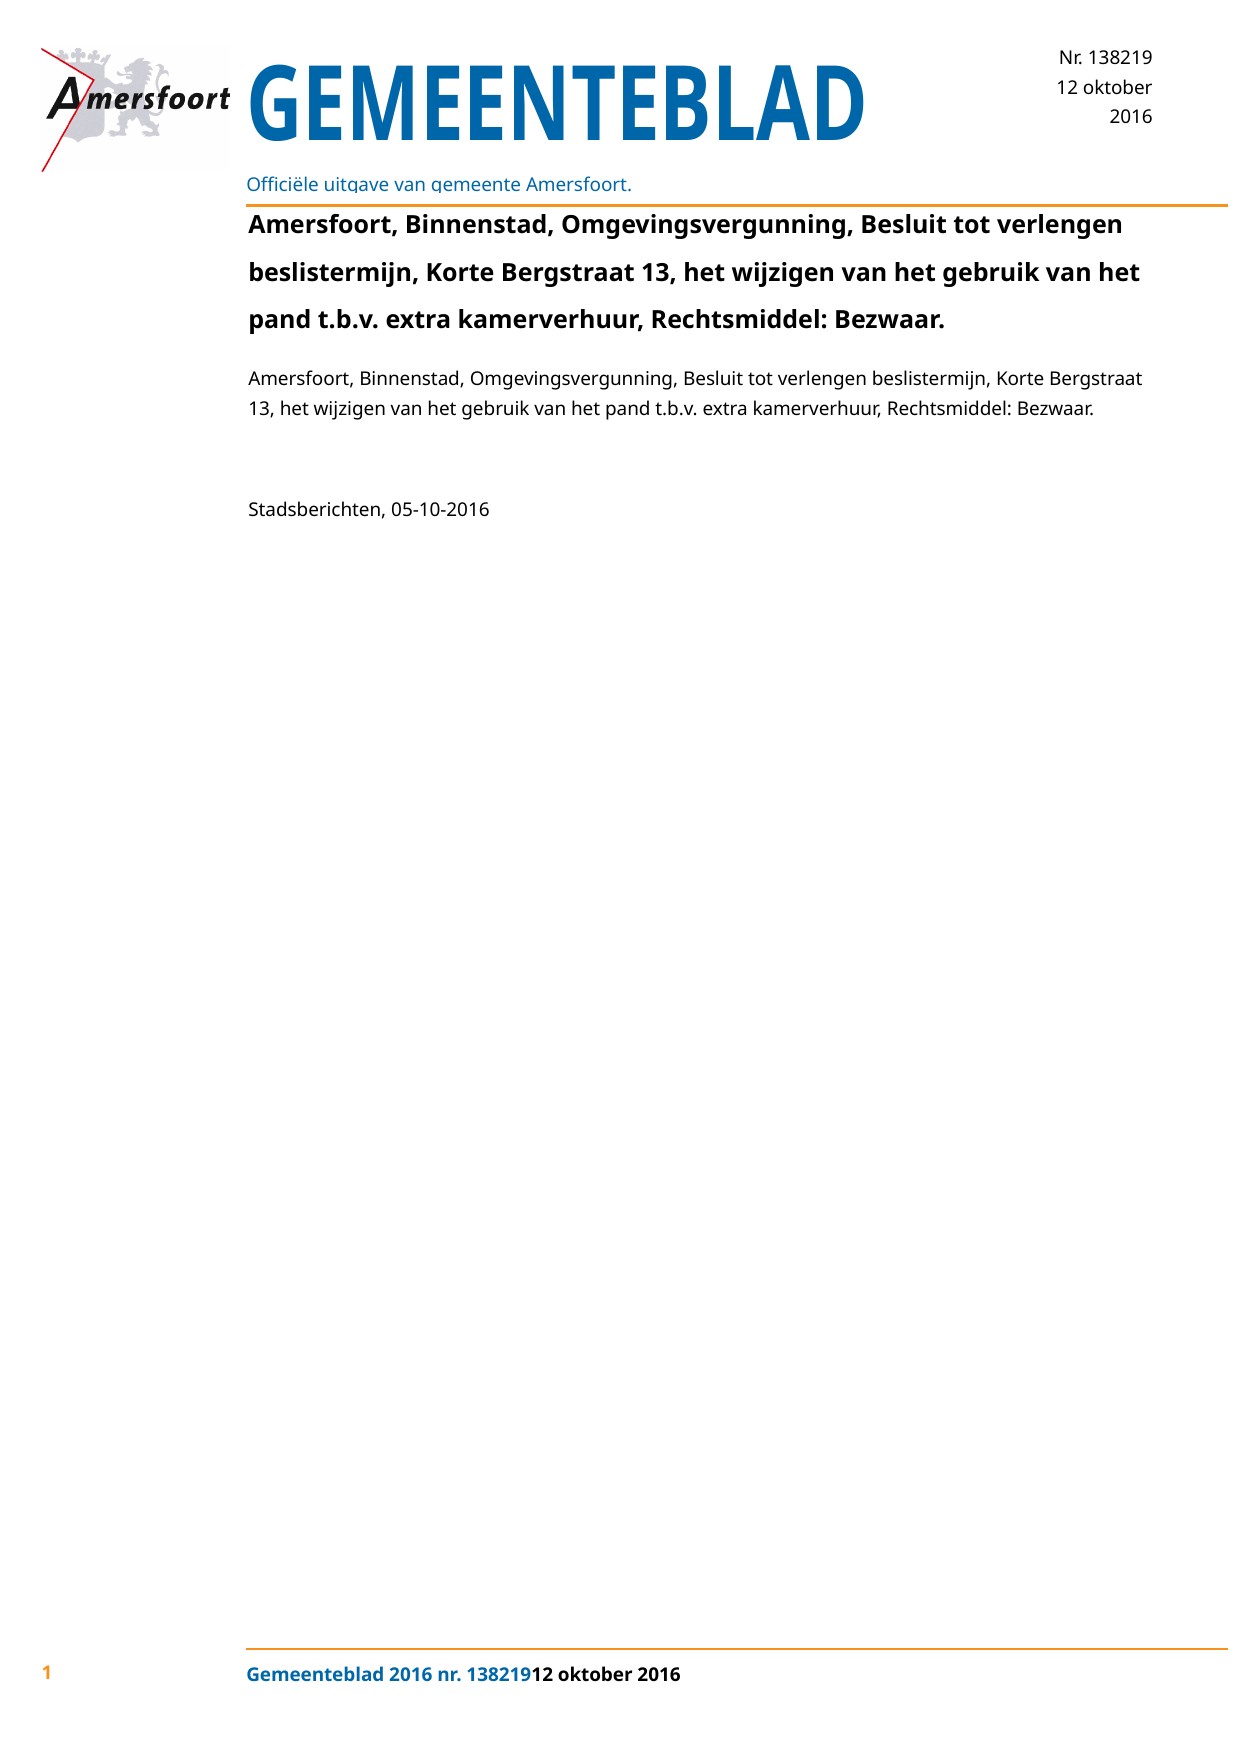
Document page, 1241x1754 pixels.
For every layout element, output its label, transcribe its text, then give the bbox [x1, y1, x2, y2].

text Stadsberichten, 05-10-2016 [248, 496, 1152, 522]
text Amersfoort, Binnenstad, Omgevingsvergunning, Besluit tot verlengen beslistermijn, Korte Bergstraat 13, het wijzigen van het gebruik van het pand t.b.v. extra kamerverhuur, Rechtsmiddel: Bezwaar. [248, 366, 1152, 421]
text Amersfoort, Binnenstad, Omgevingsvergunning, Besluit tot verlengen beslistermijn, Korte Bergstraat 13, het wijzigen van het gebruik van het pand t.b.v. extra kamerverhuur, Rechtsmiddel: Bezwaar. [248, 207, 1152, 336]
picture [41, 47, 231, 172]
